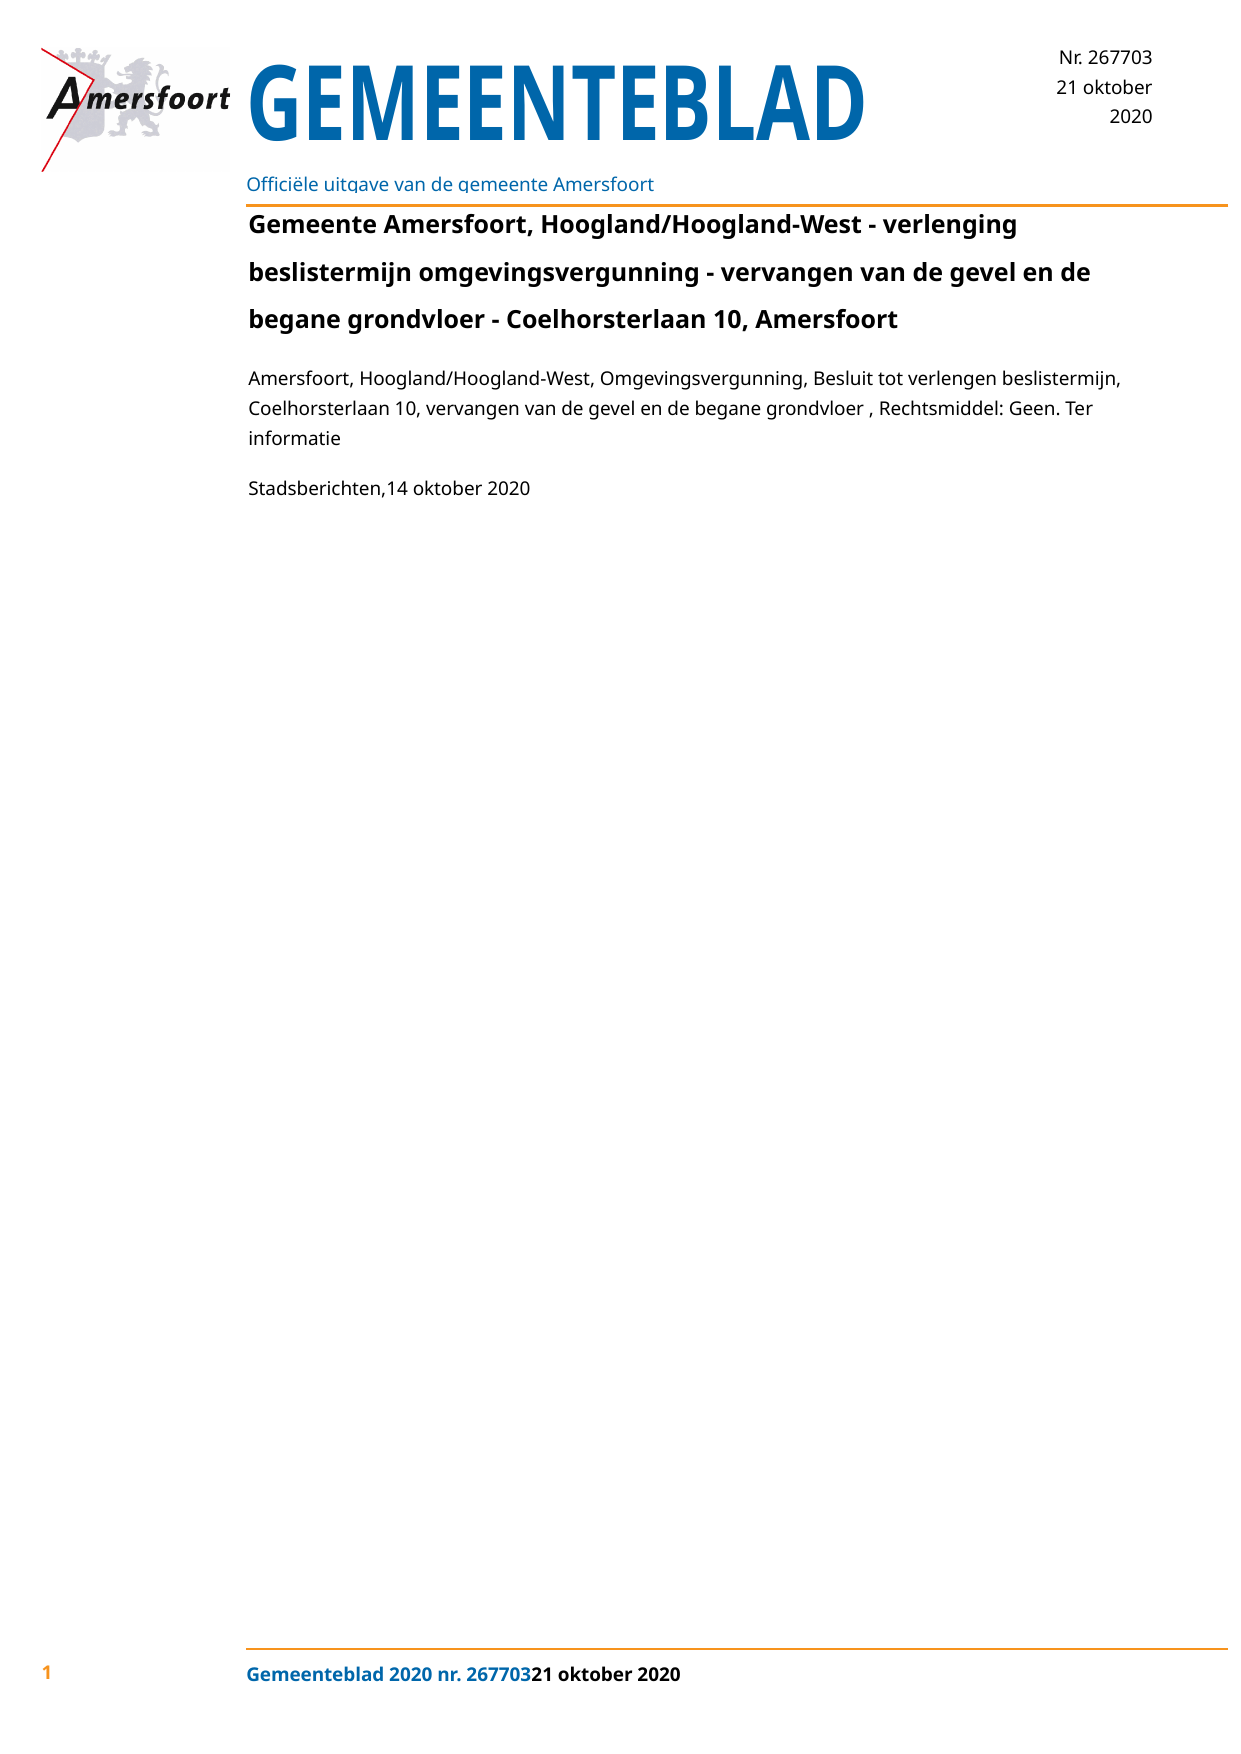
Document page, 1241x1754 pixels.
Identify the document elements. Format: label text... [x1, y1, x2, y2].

text Amersfoort, Hoogland/Hoogland-West, Omgevingsvergunning, Besluit tot verlengen beslistermijn, Coelhorsterlaan 10, vervangen van de gevel en de begane grondvloer , Rechtsmiddel: Geen. Ter informatie [248, 366, 1152, 450]
text Gemeente Amersfoort, Hoogland/Hoogland-West - verlenging beslistermijn omgevingsvergunning - vervangen van de gevel en de begane grondvloer - Coelhorsterlaan 10, Amersfoort [248, 207, 1152, 336]
text Stadsberichten,14 oktober 2020 [248, 475, 1152, 501]
picture [41, 47, 231, 172]
